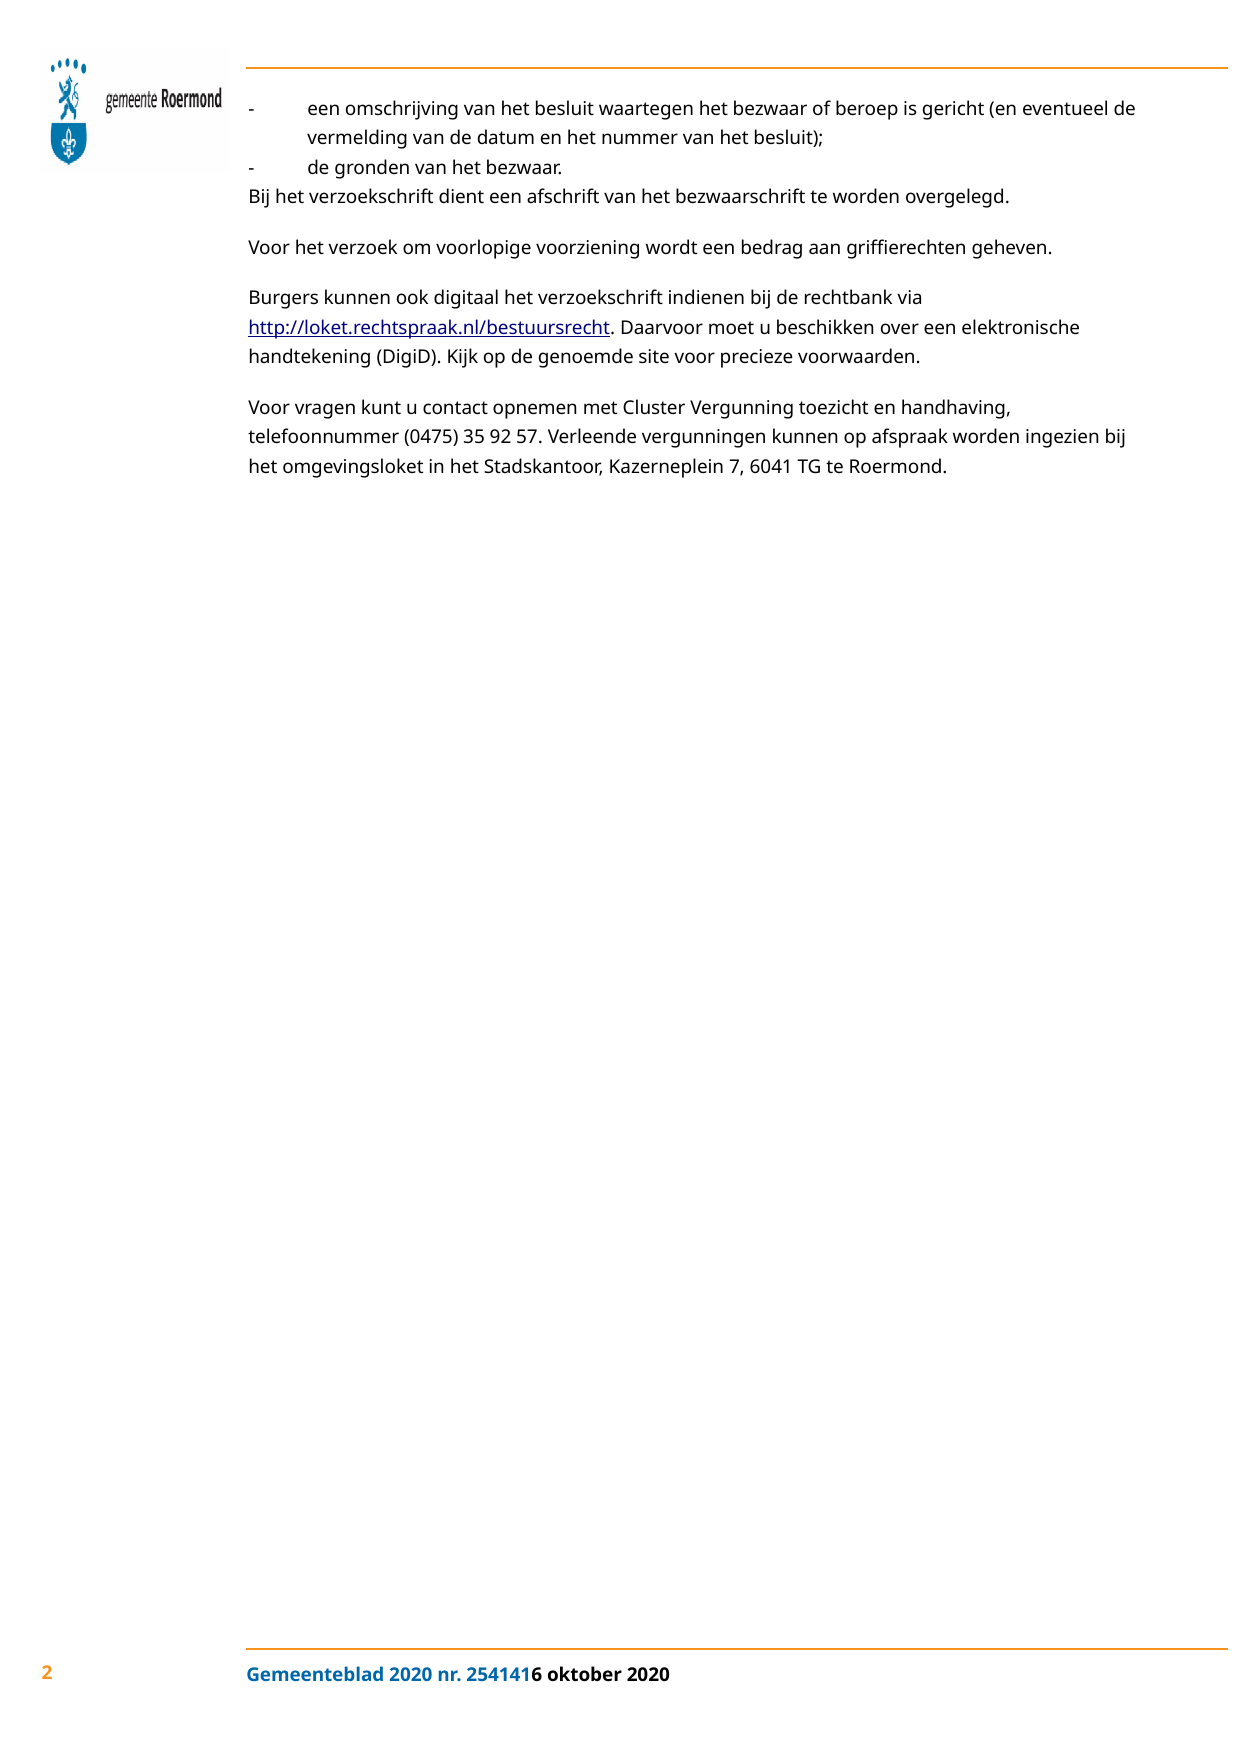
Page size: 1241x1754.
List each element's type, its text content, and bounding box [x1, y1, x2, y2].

text Bij het verzoekschrift dient een afschrift van het bezwaarschrift te worden overgelegd. [248, 183, 1152, 209]
list een omschrijving van het besluit waartegen het bezwaar of beroep is gericht (en eventueel de vermelding van de datum en het nummer van het besluit); [248, 95, 1152, 150]
text Burgers kunnen ook digitaal het verzoekschrift indienen bij de rechtbank via http://loket.rechtspraak.nl/bestuursrecht. Daarvoor moet u beschikken over een elektronische handtekening (DigiD). Kijk op de genoemde site voor precieze voorwaarden. [248, 284, 1152, 369]
list de gronden van het bezwaar. [248, 154, 1152, 180]
picture [41, 47, 231, 172]
text Voor het verzoek om voorlopige voorziening wordt een bedrag aan griffierechten geheven. [248, 234, 1152, 260]
text Voor vragen kunt u contact opnemen met Cluster Vergunning toezicht en handhaving, telefoonnummer (0475) 35 92 57. Verleende vergunningen kunnen op afspraak worden ingezien bij het omgevingsloket in het Stadskantoor, Kazerneplein 7, 6041 TG te Roermond. [248, 394, 1152, 479]
